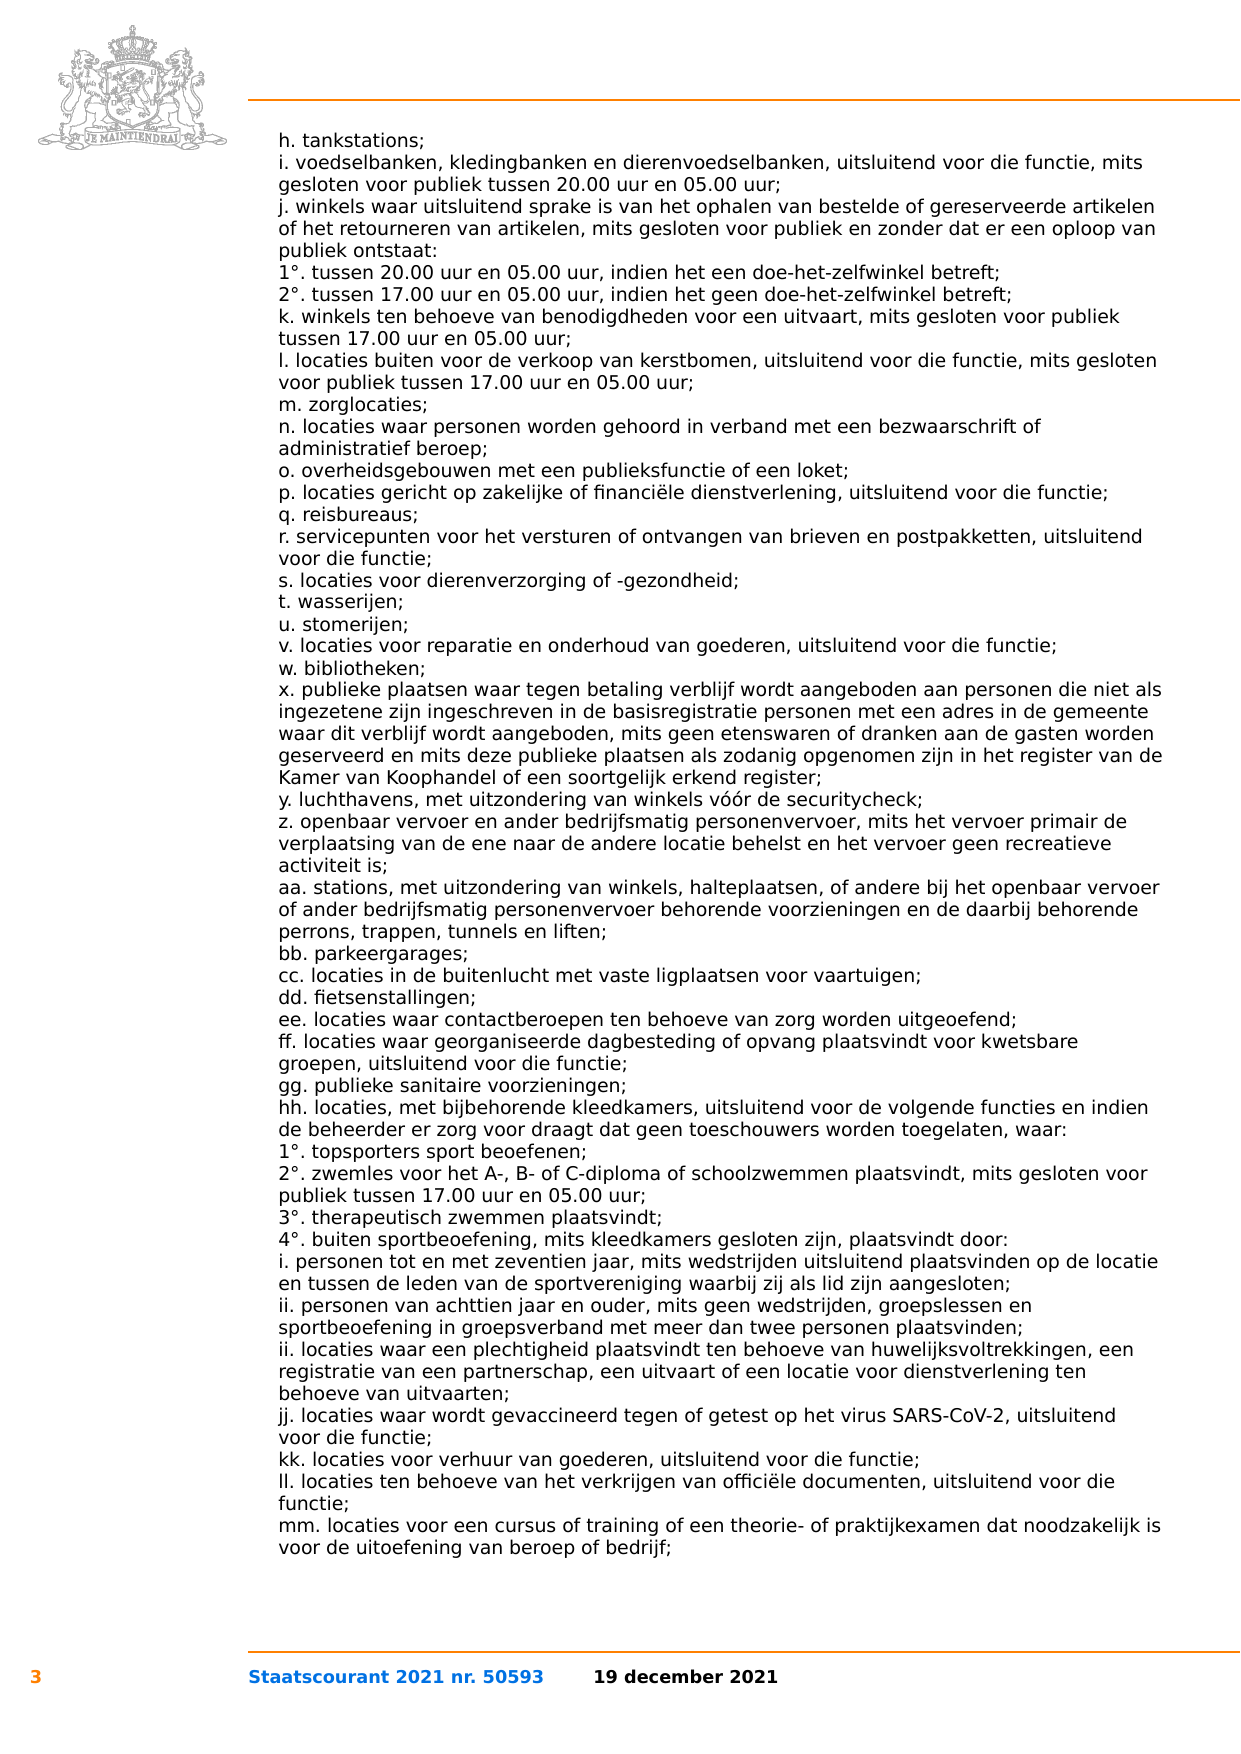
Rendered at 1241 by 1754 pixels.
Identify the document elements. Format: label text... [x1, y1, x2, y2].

text h. tankstations; [278, 130, 1163, 152]
text 3°. therapeutisch zwemmen plaatsvindt; [278, 1207, 1163, 1229]
text r. servicepunten voor het versturen of ontvangen van brieven en postpakketten, uitsluitend voor die functie; [278, 526, 1163, 569]
text dd. fietsenstallingen; [278, 987, 1163, 1009]
text w. bibliotheken; [278, 657, 1163, 679]
text jj. locaties waar wordt gevaccineerd tegen of getest op het virus SARS-CoV-2, uitsluitend voor die functie; [278, 1405, 1163, 1449]
text m. zorglocaties; [278, 394, 1163, 416]
text bb. parkeergarages; [278, 943, 1163, 965]
text i. personen tot en met zeventien jaar, mits wedstrijden uitsluitend plaatsvinden op de locatie en tussen de leden van de sportvereniging waarbij zij als lid zijn aangesloten; [278, 1251, 1163, 1295]
text 2°. zwemles voor het A-, B- of C-diploma of schoolzwemmen plaatsvindt, mits gesloten voor publiek tussen 17.00 uur en 05.00 uur; [278, 1163, 1163, 1207]
text gg. publieke sanitaire voorzieningen; [278, 1075, 1163, 1097]
text ll. locaties ten behoeve van het verkrijgen van officiële documenten, uitsluitend voor die functie; [278, 1471, 1163, 1514]
text kk. locaties voor verhuur van goederen, uitsluitend voor die functie; [278, 1449, 1163, 1471]
text cc. locaties in de buitenlucht met vaste ligplaatsen voor vaartuigen; [278, 965, 1163, 987]
text 2°. tussen 17.00 uur en 05.00 uur, indien het geen doe-het-zelfwinkel betreft; [278, 284, 1163, 306]
text ii. personen van achttien jaar en ouder, mits geen wedstrijden, groepslessen en sportbeoefening in groepsverband met meer dan twee personen plaatsvinden; [278, 1295, 1163, 1339]
text u. stomerijen; [278, 613, 1163, 635]
text i. voedselbanken, kledingbanken en dierenvoedselbanken, uitsluitend voor die functie, mits gesloten voor publiek tussen 20.00 uur en 05.00 uur; [278, 152, 1163, 196]
text t. wasserijen; [278, 591, 1163, 613]
text k. winkels ten behoeve van benodigdheden voor een uitvaart, mits gesloten voor publiek tussen 17.00 uur en 05.00 uur; [278, 306, 1163, 350]
text x. publieke plaatsen waar tegen betaling verblijf wordt aangeboden aan personen die niet als ingezetene zijn ingeschreven in de basisregistratie personen met een adres in de gemeente waar dit verblijf wordt aangeboden, mits geen etenswaren of dranken aan de gasten worden geserveerd en mits deze publieke plaatsen als zodanig opgenomen zijn in het register van de Kamer van Koophandel of een soortgelijk erkend register; [278, 679, 1163, 789]
text n. locaties waar personen worden gehoord in verband met een bezwaarschrift of administratief beroep; [278, 416, 1163, 459]
text s. locaties voor dierenverzorging of -gezondheid; [278, 569, 1163, 591]
text mm. locaties voor een cursus of training of een theorie- of praktijkexamen dat noodzakelijk is voor de uitoefening van beroep of bedrijf; [278, 1514, 1163, 1558]
text 1°. tussen 20.00 uur en 05.00 uur, indien het een doe-het-zelfwinkel betreft; [278, 262, 1163, 284]
text y. luchthavens, met uitzondering van winkels vóór de securitycheck; [278, 789, 1163, 811]
picture [38, 25, 227, 150]
text ee. locaties waar contactberoepen ten behoeve van zorg worden uitgeoefend; [278, 1009, 1163, 1031]
text v. locaties voor reparatie en onderhoud van goederen, uitsluitend voor die functie; [278, 635, 1163, 657]
text aa. stations, met uitzondering van winkels, halteplaatsen, of andere bij het openbaar vervoer of ander bedrijfsmatig personenvervoer behorende voorzieningen en de daarbij behorende perrons, trappen, tunnels en liften; [278, 877, 1163, 943]
text p. locaties gericht op zakelijke of financiële dienstverlening, uitsluitend voor die functie; [278, 482, 1163, 503]
text o. overheidsgebouwen met een publieksfunctie of een loket; [278, 459, 1163, 482]
text ff. locaties waar georganiseerde dagbesteding of opvang plaatsvindt voor kwetsbare groepen, uitsluitend voor die functie; [278, 1031, 1163, 1075]
text hh. locaties, met bijbehorende kleedkamers, uitsluitend voor de volgende functies en indien de beheerder er zorg voor draagt dat geen toeschouwers worden toegelaten, waar: [278, 1097, 1163, 1141]
text q. reisbureaus; [278, 503, 1163, 526]
text 1°. topsporters sport beoefenen; [278, 1141, 1163, 1163]
text l. locaties buiten voor de verkoop van kerstbomen, uitsluitend voor die functie, mits gesloten voor publiek tussen 17.00 uur en 05.00 uur; [278, 350, 1163, 394]
text j. winkels waar uitsluitend sprake is van het ophalen van bestelde of gereserveerde artikelen of het retourneren van artikelen, mits gesloten voor publiek en zonder dat er een oploop van publiek ontstaat: [278, 196, 1163, 262]
text ii. locaties waar een plechtigheid plaatsvindt ten behoeve van huwelijksvoltrekkingen, een registratie van een partnerschap, een uitvaart of een locatie voor dienstverlening ten behoeve van uitvaarten; [278, 1339, 1163, 1405]
text 4°. buiten sportbeoefening, mits kleedkamers gesloten zijn, plaatsvindt door: [278, 1229, 1163, 1251]
text z. openbaar vervoer en ander bedrijfsmatig personenvervoer, mits het vervoer primair de verplaatsing van de ene naar de andere locatie behelst en het vervoer geen recreatieve activiteit is; [278, 811, 1163, 877]
